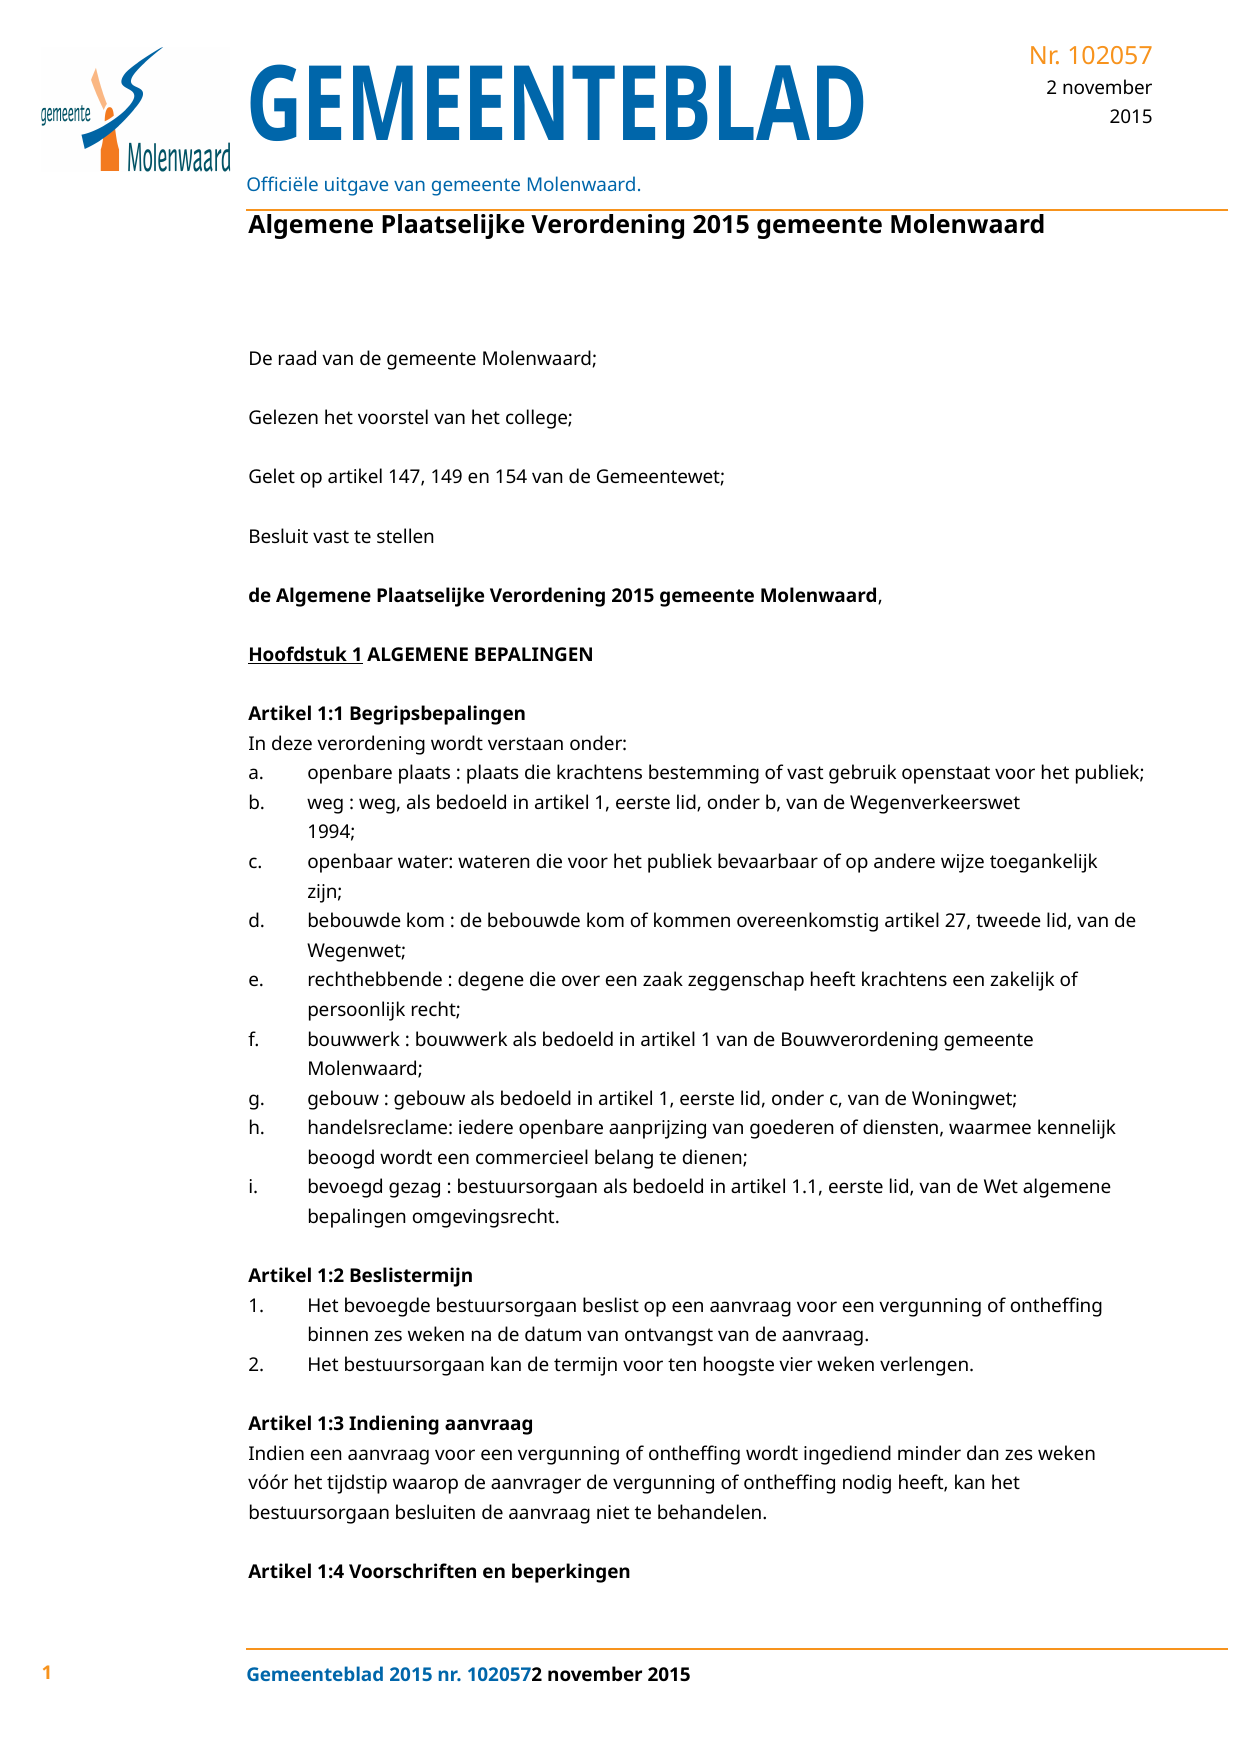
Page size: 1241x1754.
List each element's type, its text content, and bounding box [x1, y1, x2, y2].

list bevoegd gezag : bestuursorgaan als bedoeld in artikel 1.1, eerste lid, van de Wet algemene [248, 1174, 1152, 1199]
list Het bestuursorgaan kan de termijn voor ten hoogste vier weken verlengen. [248, 1351, 1152, 1377]
text Besluit vast te stellen [248, 523, 1152, 548]
text De raad van de gemeente Molenwaard; [248, 345, 1152, 371]
text Gelet op artikel 147, 149 en 154 van de Gemeentewet; [248, 464, 1152, 489]
list bepalingen omgevingsrecht. [248, 1203, 1152, 1229]
list persoonlijk recht; [248, 996, 1152, 1022]
list Wegenwet; [248, 937, 1152, 963]
list handelsreclame: iedere openbare aanprijzing van goederen of diensten, waarmee kennelijk [248, 1114, 1152, 1140]
text Algemene Plaatselijke Verordening 2015 gemeente Molenwaard [248, 211, 1152, 241]
list gebouw : gebouw als bedoeld in artikel 1, eerste lid, onder c, van de Woningwet; [248, 1085, 1152, 1111]
list rechthebbende : degene die over een zaak zeggenschap heeft krachtens een zakelijk of [248, 967, 1152, 992]
list openbare plaats : plaats die krachtens bestemming of vast gebruik openstaat voor het publiek; [248, 759, 1152, 785]
list Het bevoegde bestuursorgaan beslist op een aanvraag voor een vergunning of ontheffing binnen zes weken na de datum van ontvangst van de aanvraag. [248, 1292, 1152, 1347]
list zijn; [248, 878, 1152, 903]
text bestuursorgaan besluiten de aanvraag niet te behandelen. [248, 1499, 1152, 1525]
text Artikel 1:4 Voorschriften en beperkingen [248, 1558, 1152, 1584]
text vóór het tijdstip waarop de aanvrager de vergunning of ontheffing nodig heeft, kan het [248, 1469, 1152, 1495]
text Indien een aanvraag voor een vergunning of ontheffing wordt ingediend minder dan zes weken [248, 1440, 1152, 1466]
text In deze verordening wordt verstaan onder: [248, 730, 1152, 756]
list Molenwaard; [248, 1055, 1152, 1081]
list beoogd wordt een commercieel belang te dienen; [248, 1144, 1152, 1170]
text Artikel 1:2 Beslistermijn [248, 1262, 1152, 1288]
list weg : weg, als bedoeld in artikel 1, eerste lid, onder b, van de Wegenverkeerswet [248, 789, 1152, 815]
text Hoofdstuk 1 ALGEMENE BEPALINGEN [248, 641, 1152, 667]
list 1994; [248, 819, 1152, 844]
picture [41, 47, 231, 172]
list openbaar water: wateren die voor het publiek bevaarbaar of op andere wijze toegankelijk [248, 848, 1152, 874]
list bouwwerk : bouwwerk als bedoeld in artikel 1 van de Bouwverordening gemeente [248, 1026, 1152, 1051]
list bebouwde kom : de bebouwde kom of kommen overeenkomstig artikel 27, tweede lid, van de [248, 907, 1152, 933]
text Artikel 1:1 Begripsbepalingen [248, 700, 1152, 726]
text Artikel 1:3 Indiening aanvraag [248, 1410, 1152, 1436]
text Gelezen het voorstel van het college; [248, 404, 1152, 430]
text de Algemene Plaatselijke Verordening 2015 gemeente Molenwaard, [248, 582, 1152, 608]
